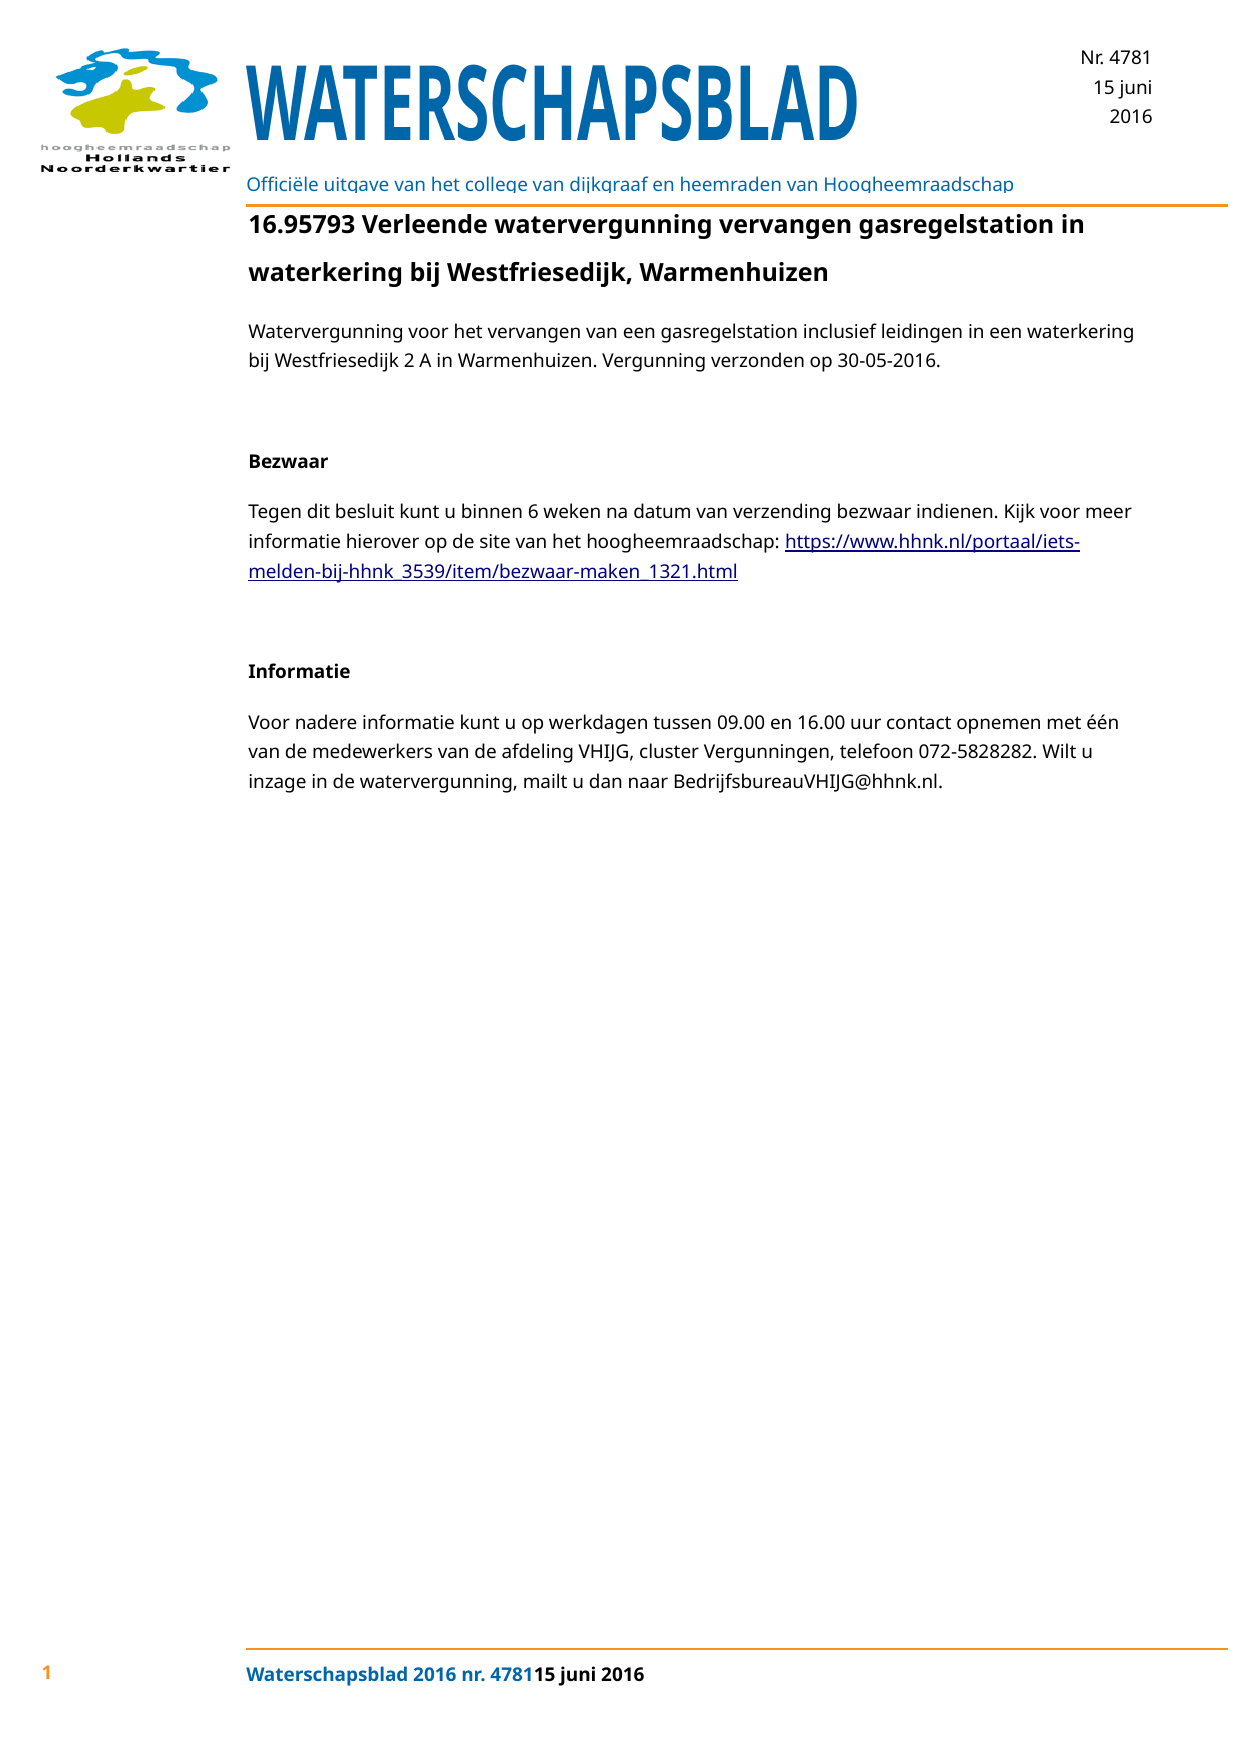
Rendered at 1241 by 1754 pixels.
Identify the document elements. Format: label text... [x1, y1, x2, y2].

text Voor nadere informatie kunt u op werkdagen tussen 09.00 en 16.00 uur contact opnemen met één van de medewerkers van de afdeling VHIJG, cluster Vergunningen, telefoon 072-5828282. Wilt u inzage in de watervergunning, mailt u dan naar BedrijfsbureauVHIJG@hhnk.nl. [248, 709, 1152, 794]
text Informatie [248, 659, 1152, 684]
text Watervergunning voor het vervangen van een gasregelstation inclusief leidingen in een waterkering bij Westfriesedijk 2 A in Warmenhuizen. Vergunning verzonden op 30-05-2016. [248, 318, 1152, 373]
text Tegen dit besluit kunt u binnen 6 weken na datum van verzending bezwaar indienen. Kijk voor meer informatie hierover op de site van het hoogheemraadschap: https://www.hhnk.nl/portaal/iets-melden-bij-hhnk_3539/item/bezwaar-maken_1321.html [248, 499, 1152, 584]
picture [41, 47, 231, 172]
text Bezwaar [248, 448, 1152, 474]
text 16.95793 Verleende watervergunning vervangen gasregelstation in waterkering bij Westfriesedijk, Warmenhuizen [248, 207, 1152, 288]
